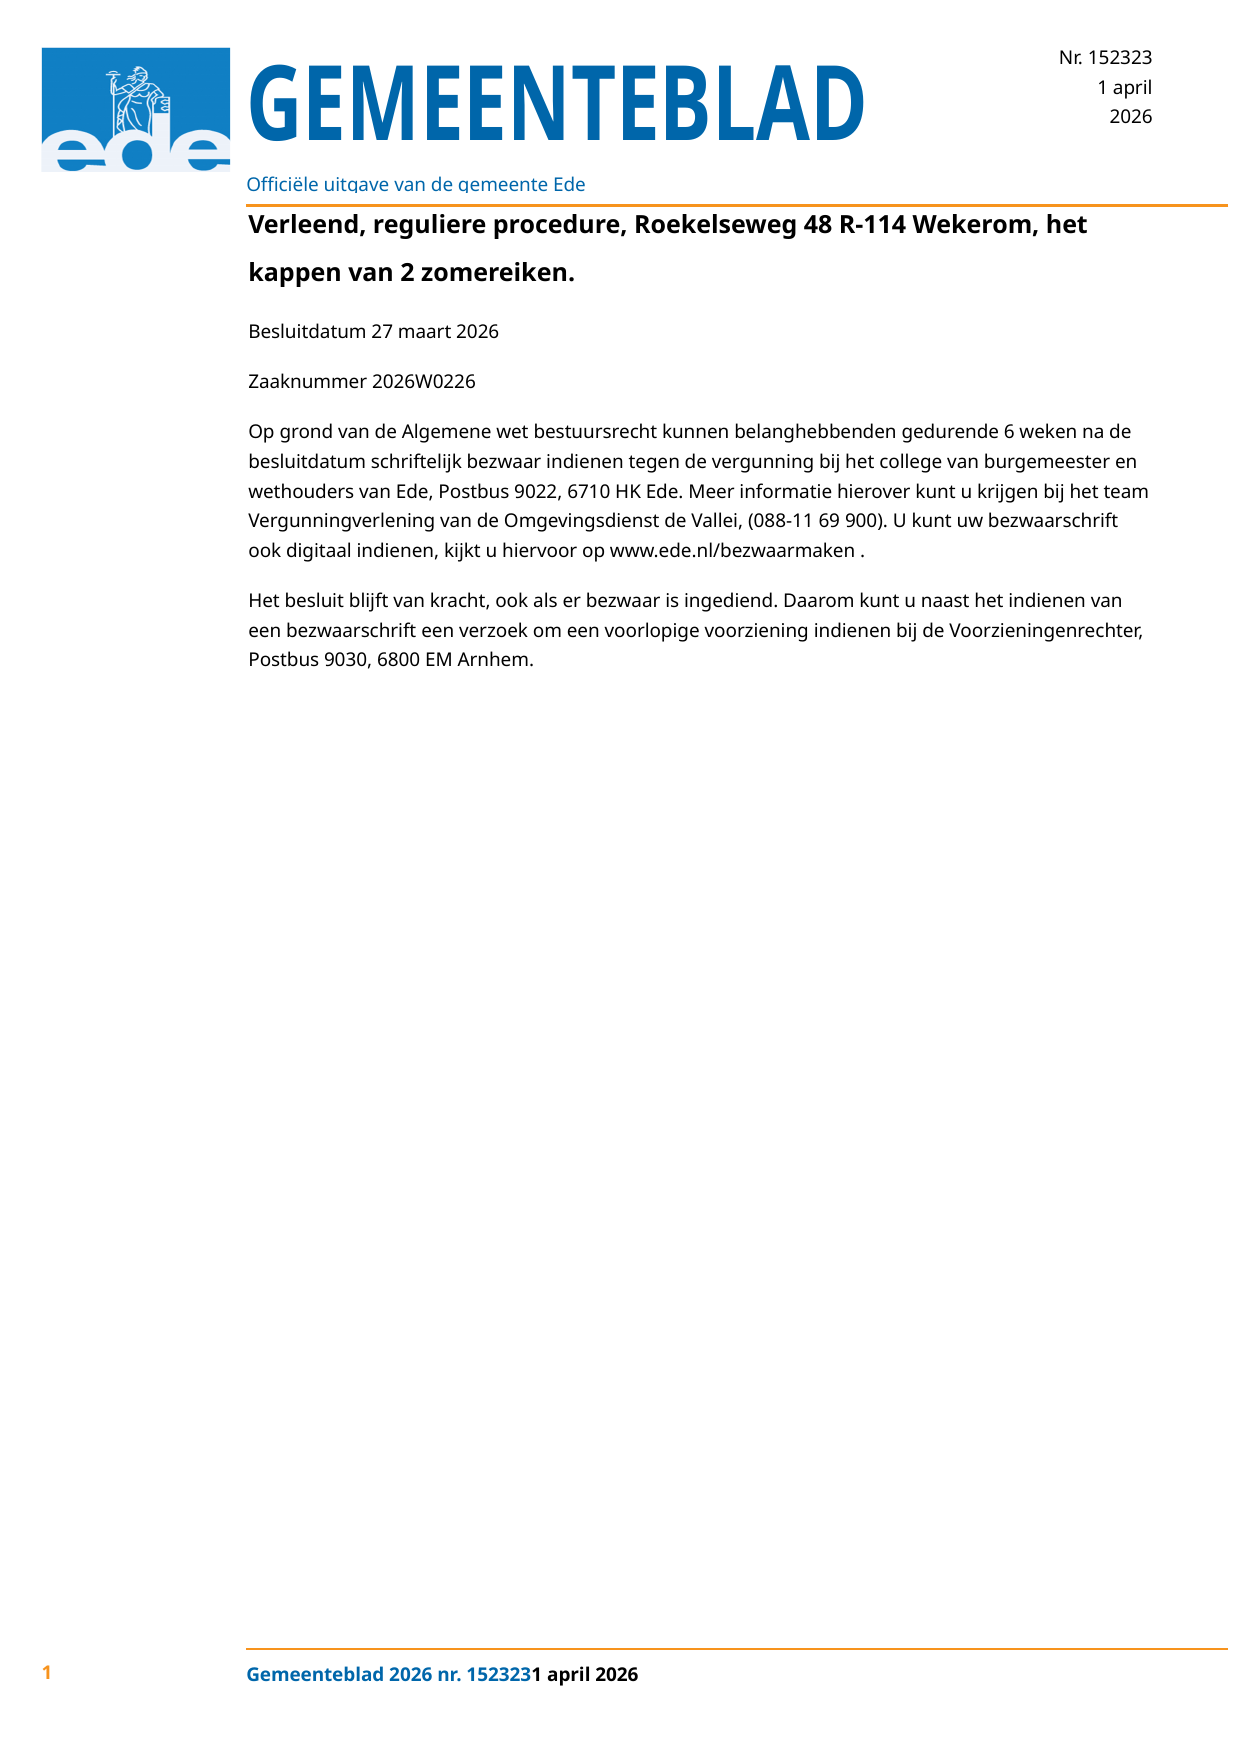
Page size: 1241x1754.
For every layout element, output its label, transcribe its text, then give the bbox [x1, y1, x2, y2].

picture [41, 47, 231, 172]
text Besluitdatum 27 maart 2026 [248, 318, 1152, 344]
text Het besluit blijft van kracht, ook als er bezwaar is ingediend. Daarom kunt u naast het indienen van een bezwaarschrift een verzoek om een voorlopige voorziening indienen bij de Voorzieningenrechter, Postbus 9030, 6800 EM Arnhem. [248, 587, 1152, 672]
text Zaaknummer 2026W0226 [248, 368, 1152, 394]
text Verleend, reguliere procedure, Roekelseweg 48 R-114 Wekerom, het kappen van 2 zomereiken. [248, 207, 1152, 288]
text Op grond van de Algemene wet bestuursrecht kunnen belanghebbenden gedurende 6 weken na de besluitdatum schriftelijk bezwaar indienen tegen de vergunning bij het college van burgemeester en wethouders van Ede, Postbus 9022, 6710 HK Ede. Meer informatie hierover kunt u krijgen bij het team Vergunningverlening van de Omgevingsdienst de Vallei, (088-11 69 900). U kunt uw bezwaarschrift ook digitaal indienen, kijkt u hiervoor op www.ede.nl/bezwaarmaken . [248, 419, 1152, 563]
